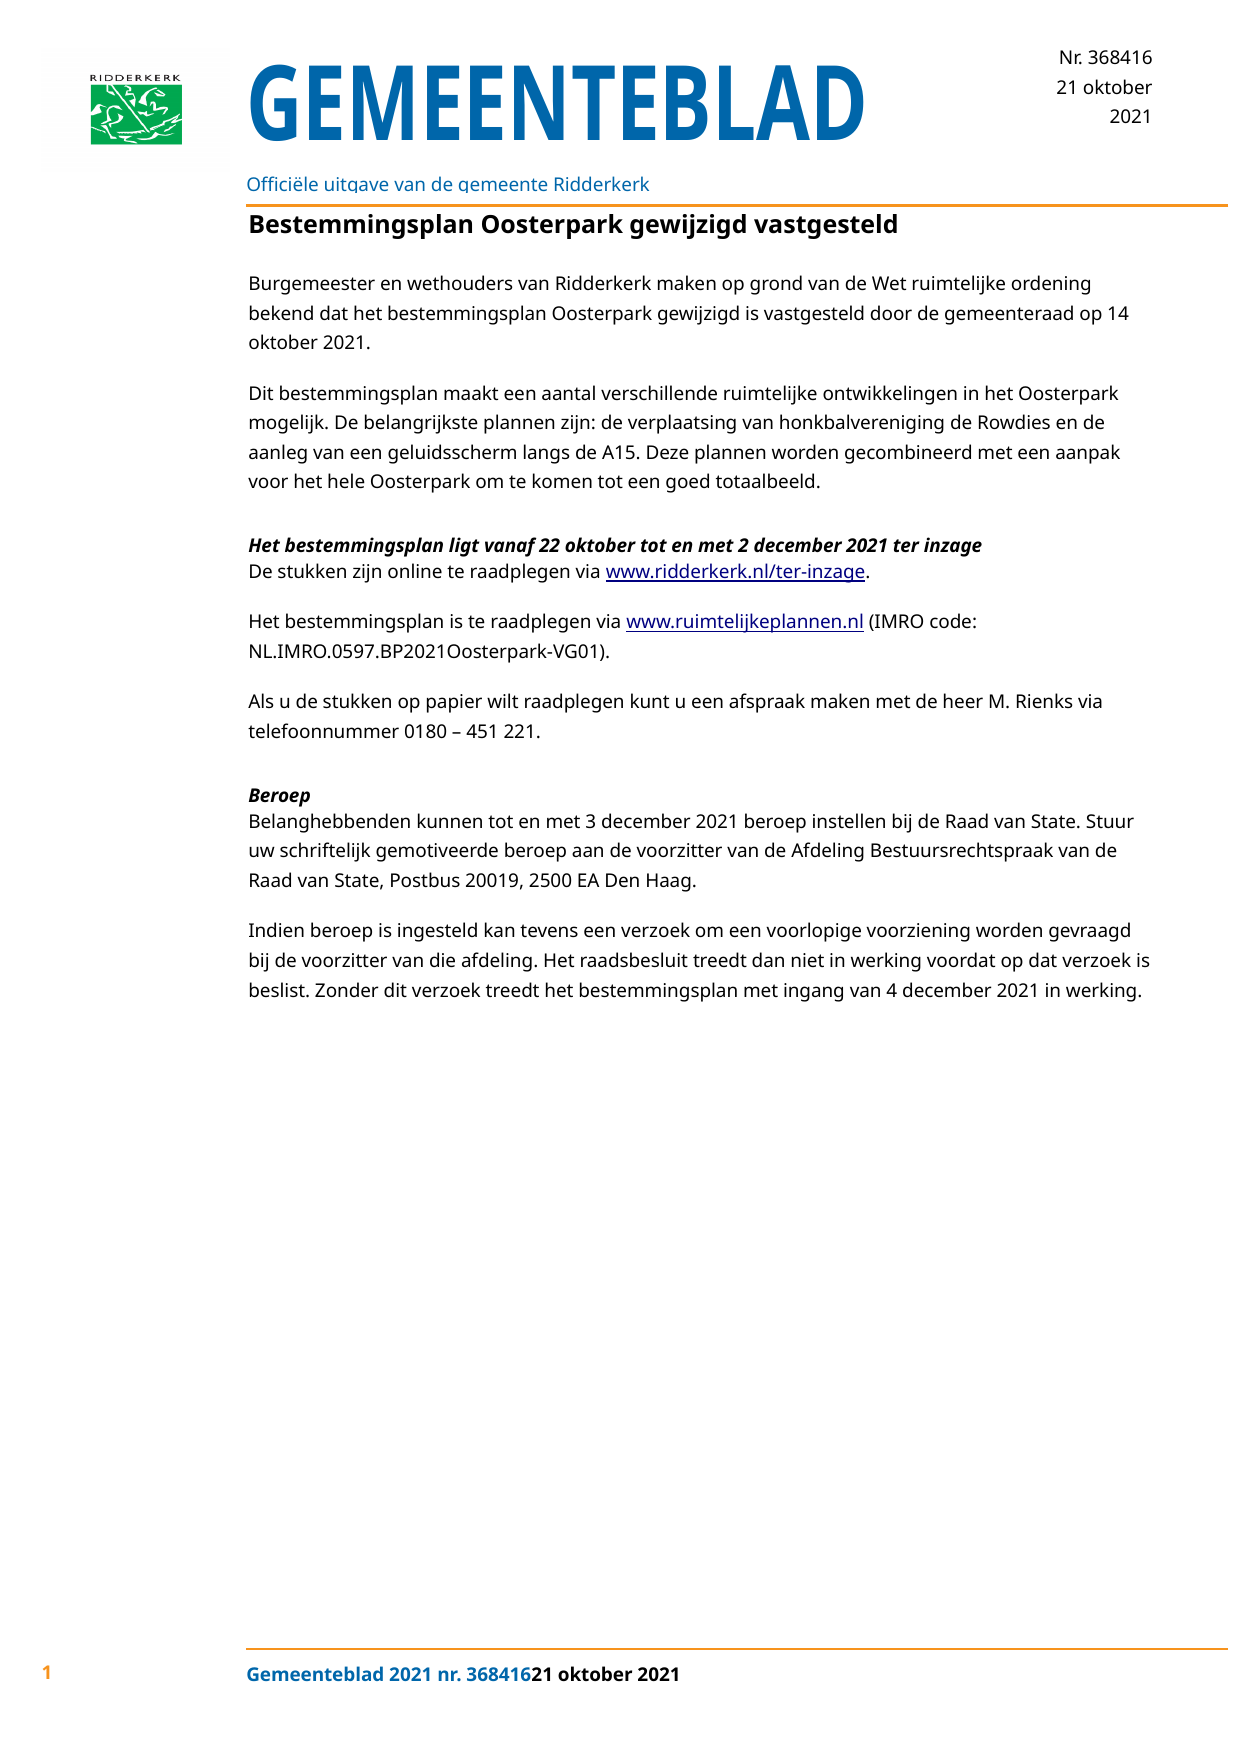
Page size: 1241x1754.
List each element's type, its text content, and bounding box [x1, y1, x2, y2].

text De stukken zijn online te raadplegen via www.ridderkerk.nl/ter-inzage. [248, 558, 1152, 584]
text Als u de stukken op papier wilt raadplegen kunt u een afspraak maken met de heer M. Rienks via telefoonnummer 0180 – 451 221. [248, 689, 1152, 744]
picture [41, 47, 231, 172]
text Dit bestemmingsplan maakt een aantal verschillende ruimtelijke ontwikkelingen in het Oosterpark mogelijk. De belangrijkste plannen zijn: de verplaatsing van honkbalvereniging de Rowdies en de aanleg van een geluidsscherm langs de A15. Deze plannen worden gecombineerd met een aanpak voor het hele Oosterpark om te komen tot een goed totaalbeeld. [248, 380, 1152, 494]
text Het bestemmingsplan is te raadplegen via www.ruimtelijkeplannen.nl (IMRO code: NL.IMRO.0597.BP2021Oosterpark-VG01). [248, 609, 1152, 664]
text Beroep [248, 782, 1152, 808]
text Burgemeester en wethouders van Ridderkerk maken op grond van de Wet ruimtelijke ordening bekend dat het bestemmingsplan Oosterpark gewijzigd is vastgesteld door de gemeenteraad op 14 oktober 2021. [248, 270, 1152, 355]
text Het bestemmingsplan ligt vanaf 22 oktober tot en met 2 december 2021 ter inzage [248, 533, 1152, 558]
text Indien beroep is ingesteld kan tevens een verzoek om een voorlopige voorziening worden gevraagd bij de voorzitter van die afdeling. Het raadsbesluit treedt dan niet in werking voordat op dat verzoek is beslist. Zonder dit verzoek treedt het bestemmingsplan met ingang van 4 december 2021 in werking. [248, 918, 1152, 1002]
text Belanghebbenden kunnen tot en met 3 december 2021 beroep instellen bij de Raad van State. Stuur uw schriftelijk gemotiveerde beroep aan de voorzitter van de Afdeling Bestuursrechtspraak van de Raad van State, Postbus 20019, 2500 EA Den Haag. [248, 808, 1152, 893]
text Bestemmingsplan Oosterpark gewijzigd vastgesteld [248, 207, 1152, 241]
